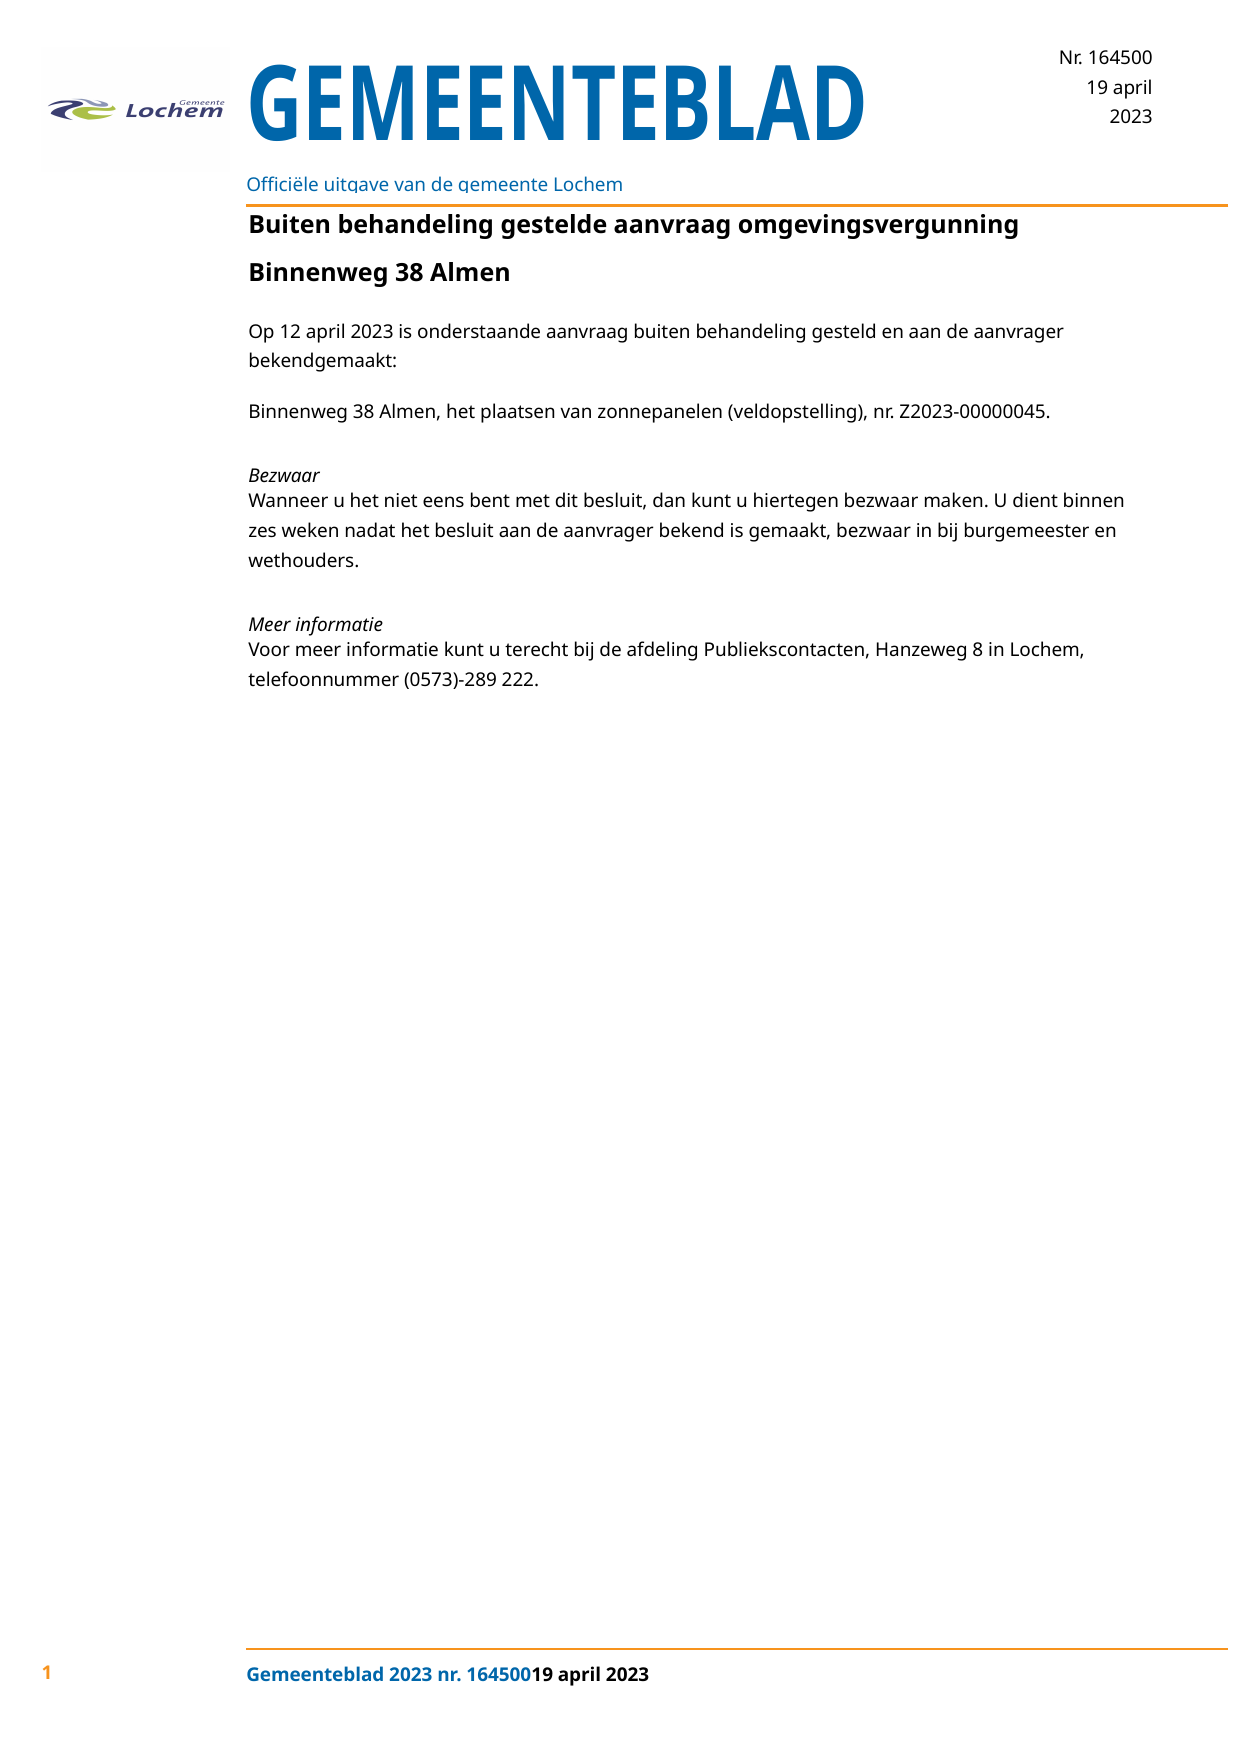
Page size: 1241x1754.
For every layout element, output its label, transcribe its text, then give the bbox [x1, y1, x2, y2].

text Buiten behandeling gestelde aanvraag omgevingsvergunning Binnenweg 38 Almen [248, 207, 1152, 288]
text Voor meer informatie kunt u terecht bij de afdeling Publiekscontacten, Hanzeweg 8 in Lochem, telefoonnummer (0573)-289 222. [248, 636, 1152, 692]
picture [41, 47, 231, 172]
text Binnenweg 38 Almen, het plaatsen van zonnepanelen (veldopstelling), nr. Z2023-00000045. [248, 398, 1152, 424]
text Meer informatie [248, 611, 1152, 636]
text Wanneer u het niet eens bent met dit besluit, dan kunt u hiertegen bezwaar maken. U dient binnen zes weken nadat het besluit aan de aanvrager bekend is gemaakt, bezwaar in bij burgemeester en wethouders. [248, 488, 1152, 572]
text Op 12 april 2023 is onderstaande aanvraag buiten behandeling gesteld en aan de aanvrager bekendgemaakt: [248, 318, 1152, 373]
text Bezwaar [248, 462, 1152, 488]
